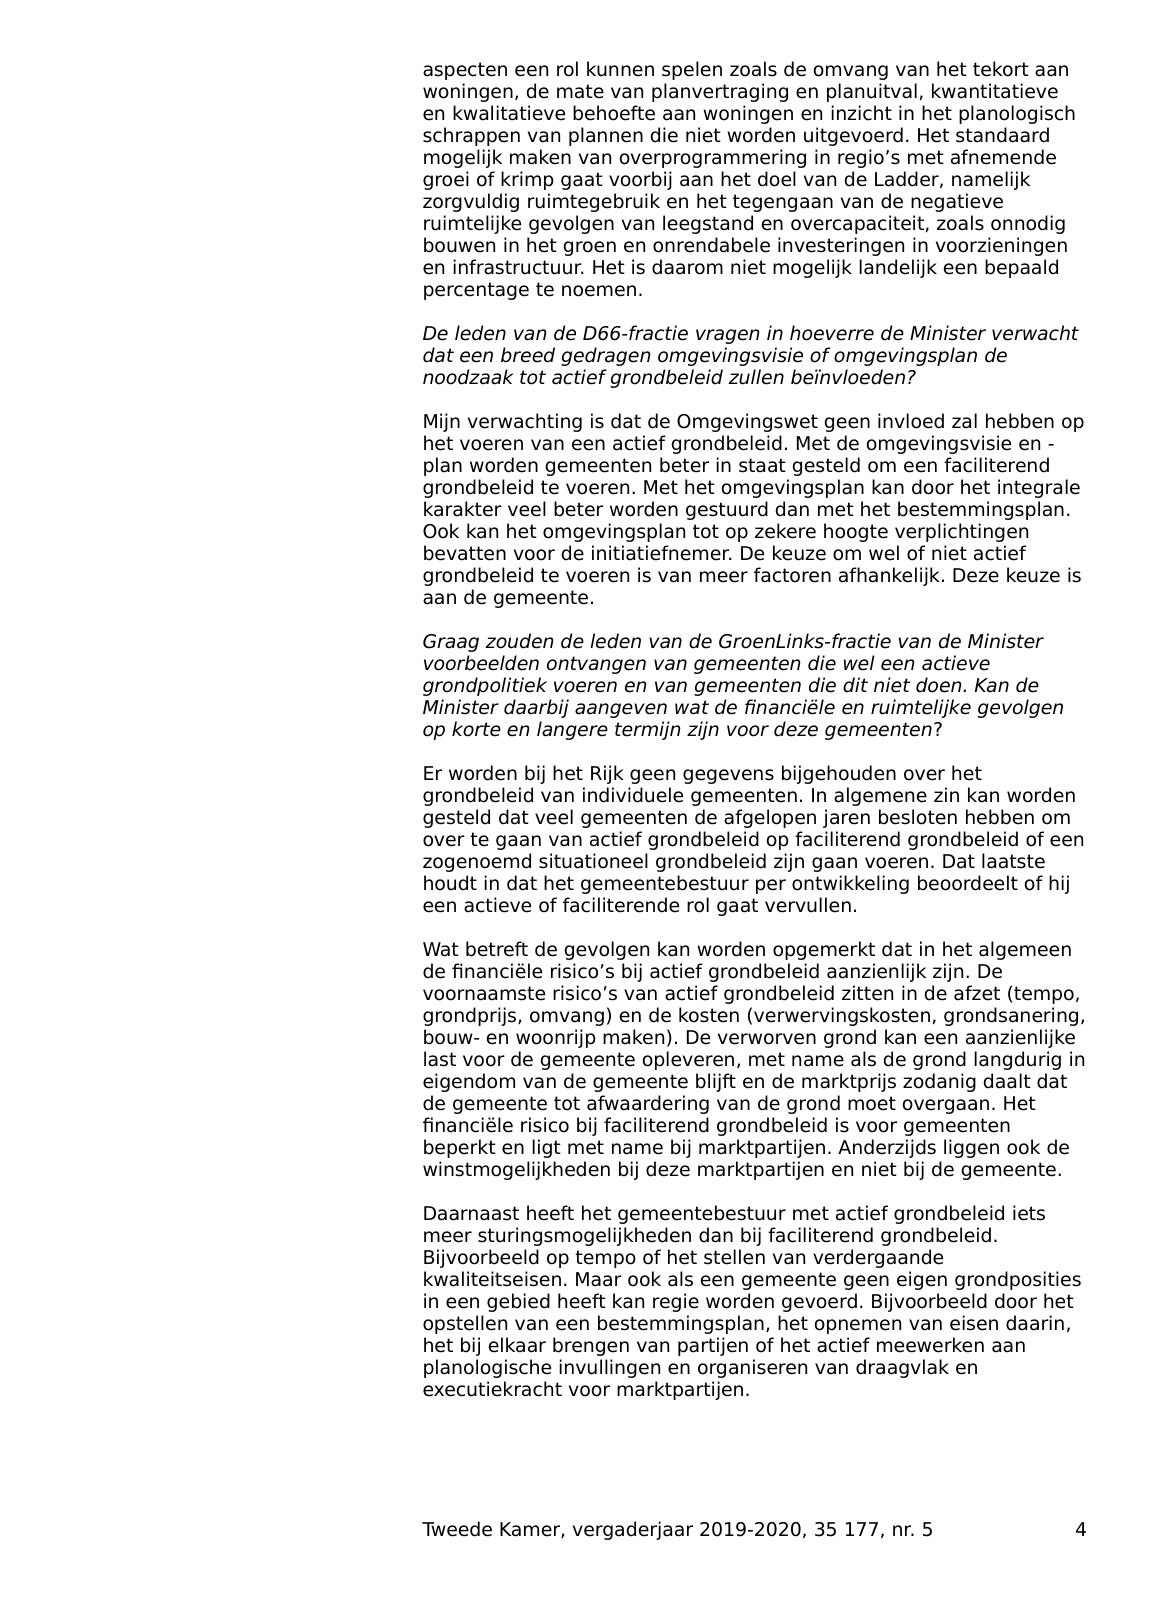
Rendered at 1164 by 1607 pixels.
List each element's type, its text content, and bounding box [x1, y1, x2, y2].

text Daarnaast heeft het gemeentebestuur met actief grondbeleid iets meer sturingsmogelijkheden dan bij faciliterend grondbeleid. Bijvoorbeeld op tempo of het stellen van verdergaande kwaliteitseisen. Maar ook als een gemeente geen eigen grondposities in een gebied heeft kan regie worden gevoerd. Bijvoorbeeld door het opstellen van een bestemmingsplan, het opnemen van eisen daarin, het bij elkaar brengen van partijen of het actief meewerken aan planologische invullingen en organiseren van draagvlak en executiekracht voor marktpartijen. [422, 1203, 1087, 1401]
text Mijn verwachting is dat de Omgevingswet geen invloed zal hebben op het voeren van een actief grondbeleid. Met de omgevingsvisie en -plan worden gemeenten beter in staat gesteld om een faciliterend grondbeleid te voeren. Met het omgevingsplan kan door het integrale karakter veel beter worden gestuurd dan met het bestemmingsplan. Ook kan het omgevingsplan tot op zekere hoogte verplichtingen bevatten voor de initiatiefnemer. De keuze om wel of niet actief grondbeleid te voeren is van meer factoren afhankelijk. Deze keuze is aan de gemeente. [422, 411, 1087, 609]
text De leden van de D66-fractie vragen in hoeverre de Minister verwacht dat een breed gedragen omgevingsvisie of omgevingsplan de noodzaak tot actief grondbeleid zullen beïnvloeden? [422, 323, 1087, 389]
text aspecten een rol kunnen spelen zoals de omvang van het tekort aan woningen, de mate van planvertraging en planuitval, kwantitatieve en kwalitatieve behoefte aan woningen en inzicht in het planologisch schrappen van plannen die niet worden uitgevoerd. Het standaard mogelijk maken van overprogrammering in regio’s met afnemende groei of krimp gaat voorbij aan het doel van de Ladder, namelijk zorgvuldig ruimtegebruik en het tegengaan van de negatieve ruimtelijke gevolgen van leegstand en overcapaciteit, zoals onnodig bouwen in het groen en onrendabele investeringen in voorzieningen en infrastructuur. Het is daarom niet mogelijk landelijk een bepaald percentage te noemen. [422, 59, 1087, 301]
text Graag zouden de leden van de GroenLinks-fractie van de Minister voorbeelden ontvangen van gemeenten die wel een actieve grondpolitiek voeren en van gemeenten die dit niet doen. Kan de Minister daarbij aangeven wat de financiële en ruimtelijke gevolgen op korte en langere termijn zijn voor deze gemeenten? [422, 631, 1087, 741]
text Wat betreft de gevolgen kan worden opgemerkt dat in het algemeen de financiële risico’s bij actief grondbeleid aanzienlijk zijn. De voornaamste risico’s van actief grondbeleid zitten in de afzet (tempo, grondprijs, omvang) en de kosten (verwervingskosten, grondsanering, bouw- en woonrijp maken). De verworven grond kan een aanzienlijke last voor de gemeente opleveren, met name als de grond langdurig in eigendom van de gemeente blijft en de marktprijs zodanig daalt dat de gemeente tot afwaardering van de grond moet overgaan. Het financiële risico bij faciliterend grondbeleid is voor gemeenten beperkt en ligt met name bij marktpartijen. Anderzijds liggen ook de winstmogelijkheden bij deze marktpartijen en niet bij de gemeente. [422, 939, 1087, 1181]
text Er worden bij het Rijk geen gegevens bijgehouden over het grondbeleid van individuele gemeenten. In algemene zin kan worden gesteld dat veel gemeenten de afgelopen jaren besloten hebben om over te gaan van actief grondbeleid op faciliterend grondbeleid of een zogenoemd situationeel grondbeleid zijn gaan voeren. Dat laatste houdt in dat het gemeentebestuur per ontwikkeling beoordeelt of hij een actieve of faciliterende rol gaat vervullen. [422, 763, 1087, 917]
